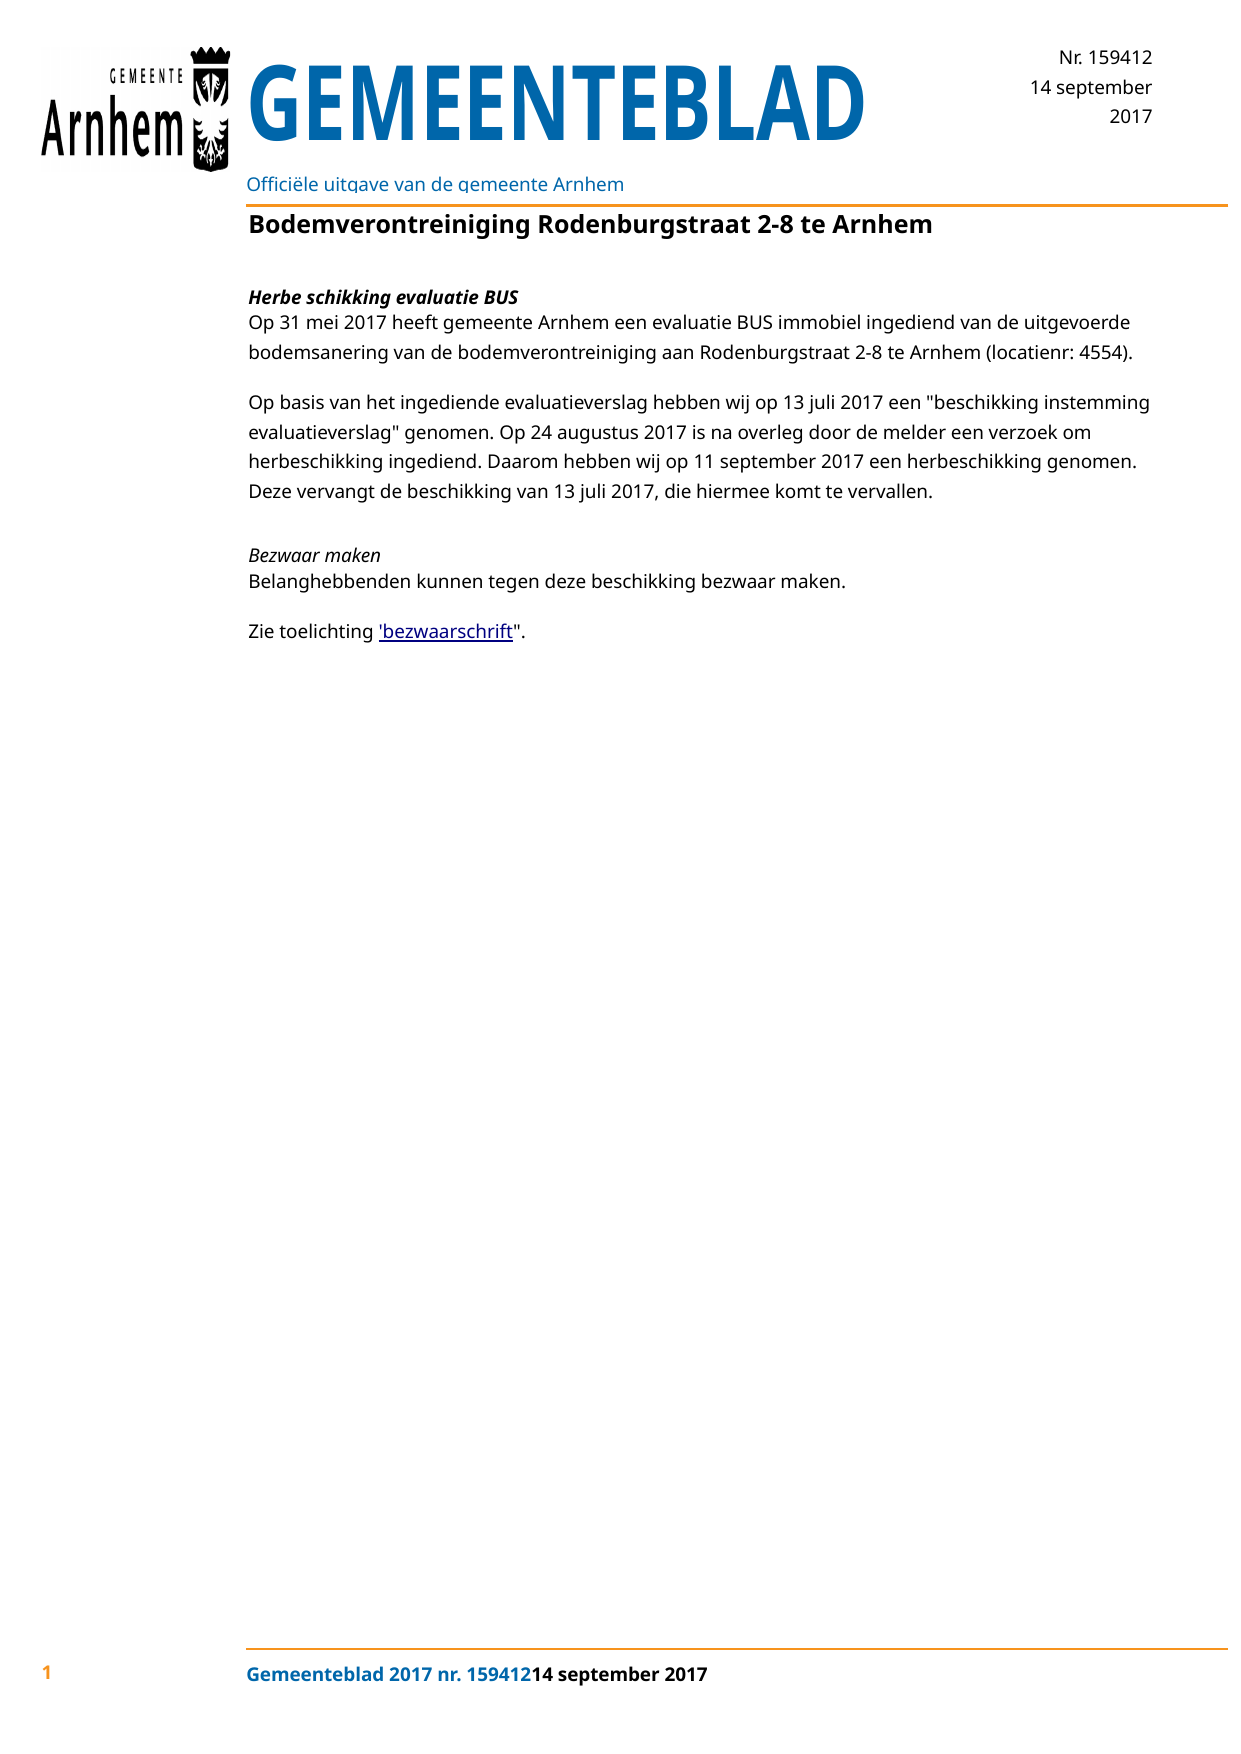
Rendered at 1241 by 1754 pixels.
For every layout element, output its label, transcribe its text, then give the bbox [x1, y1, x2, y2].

picture [41, 47, 231, 172]
text Herbe schikking evaluatie BUS [248, 284, 1152, 309]
text Op 31 mei 2017 heeft gemeente Arnhem een evaluatie BUS immobiel ingediend van de uitgevoerde bodemsanering van de bodemverontreiniging aan Rodenburgstraat 2-8 te Arnhem (locatienr: 4554). [248, 309, 1152, 365]
text Zie toelichting 'bezwaarschrift". [248, 618, 1152, 644]
text Belanghebbenden kunnen tegen deze beschikking bezwaar maken. [248, 568, 1152, 594]
text Bezwaar maken [248, 542, 1152, 568]
text Op basis van het ingediende evaluatieverslag hebben wij op 13 juli 2017 een "beschikking instemming evaluatieverslag" genomen. Op 24 augustus 2017 is na overleg door de melder een verzoek om herbeschikking ingediend. Daarom hebben wij op 11 september 2017 een herbeschikking genomen. Deze vervangt de beschikking van 13 juli 2017, die hiermee komt te vervallen. [248, 389, 1152, 504]
text Bodemverontreiniging Rodenburgstraat 2-8 te Arnhem [248, 207, 1152, 241]
